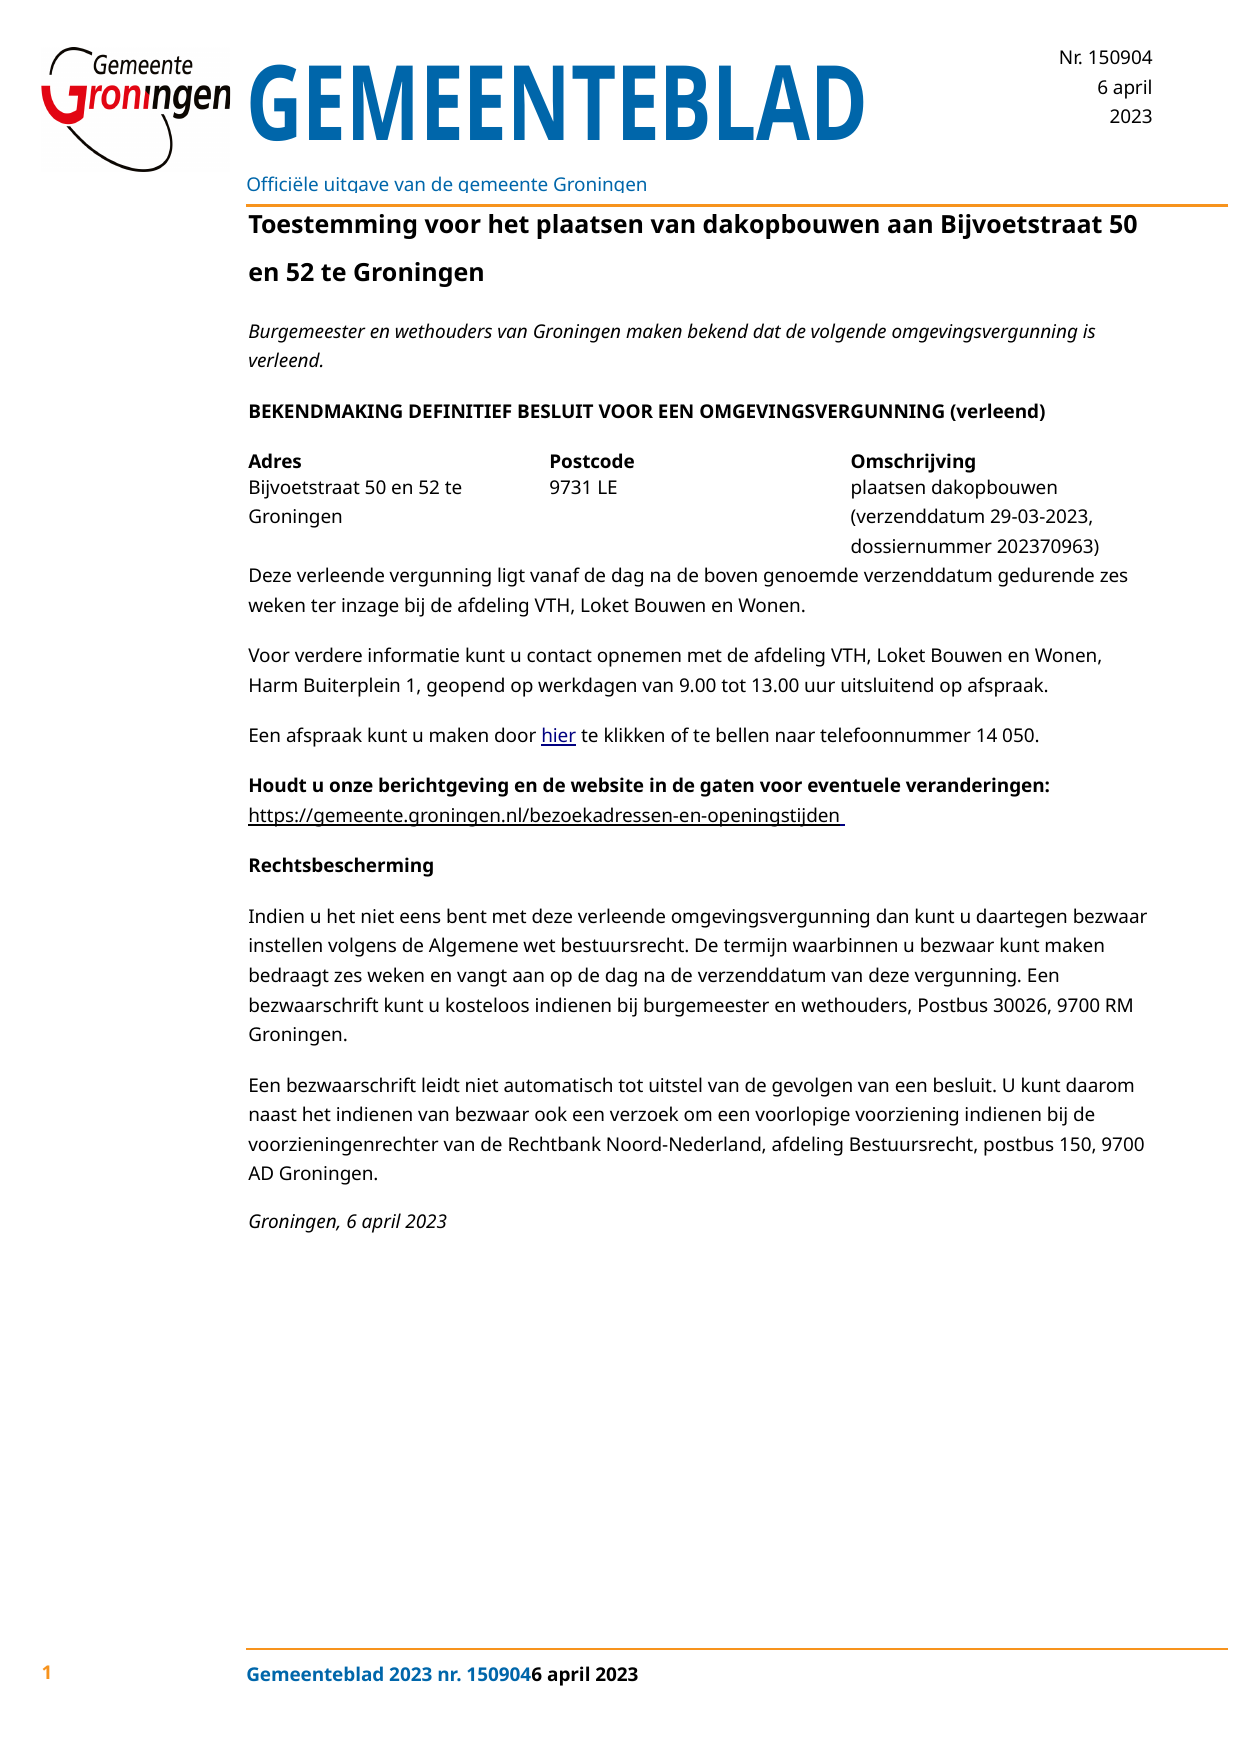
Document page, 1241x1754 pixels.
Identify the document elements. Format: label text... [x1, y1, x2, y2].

text Voor verdere informatie kunt u contact opnemen met de afdeling VTH, Loket Bouwen en Wonen, Harm Buiterplein 1, geopend op werkdagen van 9.00 tot 13.00 uur uitsluitend op afspraak. [248, 642, 1152, 698]
text Een afspraak kunt u maken door hier te klikken of te bellen naar telefoonnummer 14 050. [248, 722, 1152, 748]
table_cell Bijvoetstraat 50 en 52 te Groningen [248, 474, 549, 559]
text Indien u het niet eens bent met deze verleende omgevingsvergunning dan kunt u daartegen bezwaar instellen volgens de Algemene wet bestuursrecht. De termijn waarbinnen u bezwaar kunt maken bedraagt zes weken en vangt aan op de dag na de verzenddatum van deze vergunning. Een bezwaarschrift kunt u kosteloos indienen bij burgemeester en wethouders, Postbus 30026, 9700 RM Groningen. [248, 903, 1152, 1047]
table_header Omschrijving [850, 449, 1152, 474]
text Toestemming voor het plaatsen van dakopbouwen aan Bijvoetstraat 50 en 52 te Groningen [248, 207, 1152, 288]
table_header Postcode [549, 449, 850, 474]
text Rechtsbescherming [248, 853, 1152, 878]
text Groningen, 6 april 2023 [248, 1208, 1152, 1234]
text BEKENDMAKING DEFINITIEF BESLUIT VOOR EEN OMGEVINGSVERGUNNING (verleend) [248, 398, 1152, 424]
text Deze verleende vergunning ligt vanaf de dag na de boven genoemde verzenddatum gedurende zes weken ter inzage bij de afdeling VTH, Loket Bouwen en Wonen. [248, 562, 1152, 618]
picture [41, 47, 231, 172]
text Burgemeester en wethouders van Groningen maken bekend dat de volgende omgevingsvergunning is verleend. [248, 318, 1152, 373]
table_header Adres [248, 449, 549, 474]
table_cell plaatsen dakopbouwen (verzenddatum 29-03-2023, dossiernummer 202370963) [850, 474, 1152, 559]
table_cell 9731 LE [549, 474, 850, 559]
text Houdt u onze berichtgeving en de website in de gaten voor eventuele veranderingen: https://gemeente.groningen.nl/bezoekadressen-en-openingstijden [248, 773, 1152, 828]
text Een bezwaarschrift leidt niet automatisch tot uitstel van de gevolgen van een besluit. U kunt daarom naast het indienen van bezwaar ook een verzoek om een voorlopige voorziening indienen bij de voorzieningenrechter van de Rechtbank Noord-Nederland, afdeling Bestuursrecht, postbus 150, 9700 AD Groningen. [248, 1072, 1152, 1186]
